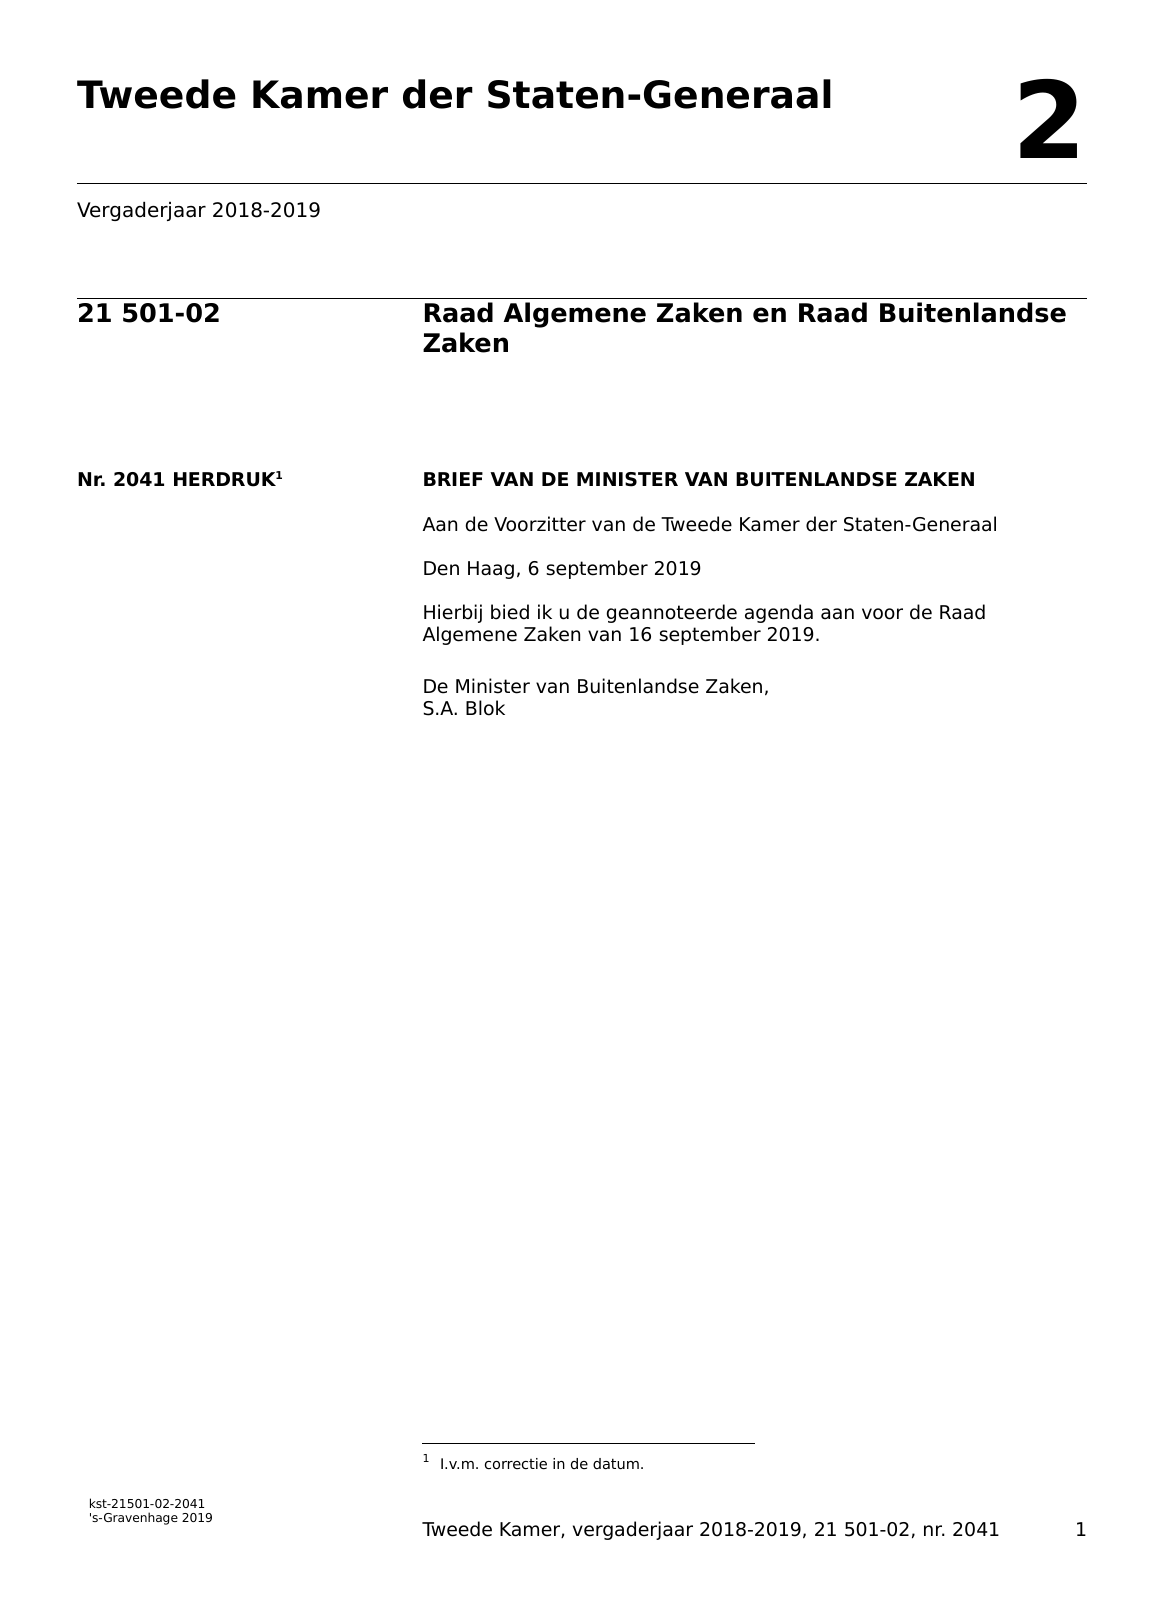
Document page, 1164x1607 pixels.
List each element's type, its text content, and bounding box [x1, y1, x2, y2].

table_header Tweede Kamer der Staten-Generaal [77, 59, 886, 183]
subtitle Nr. 2041 HERDRUK BRIEF VAN DE MINISTER VAN BUITENLANDSE ZAKEN [77, 469, 1087, 491]
text kst-21501-02-2041 [88, 1497, 323, 1511]
text Aan de Voorzitter van de Tweede Kamer der Staten-Generaal [422, 513, 1087, 536]
table_cell Vergaderjaar 2018-2019 [77, 184, 1087, 298]
text I.v.m. correctie in de datum. [422, 1452, 1087, 1474]
text Den Haag, 6 september 2019 [422, 558, 1087, 580]
text De Minister van Buitenlandse Zaken, S.A. Blok [422, 676, 1087, 720]
subtitle 21 501-02 Raad Algemene Zaken en Raad Buitenlandse Zaken [77, 299, 1087, 358]
text 's-Gravenhage 2019 [88, 1511, 323, 1525]
text Hierbij bied ik u de geannoteerde agenda aan voor de Raad Algemene Zaken van 16 september 2019. [422, 602, 1087, 646]
table_header 2 [886, 59, 1087, 183]
